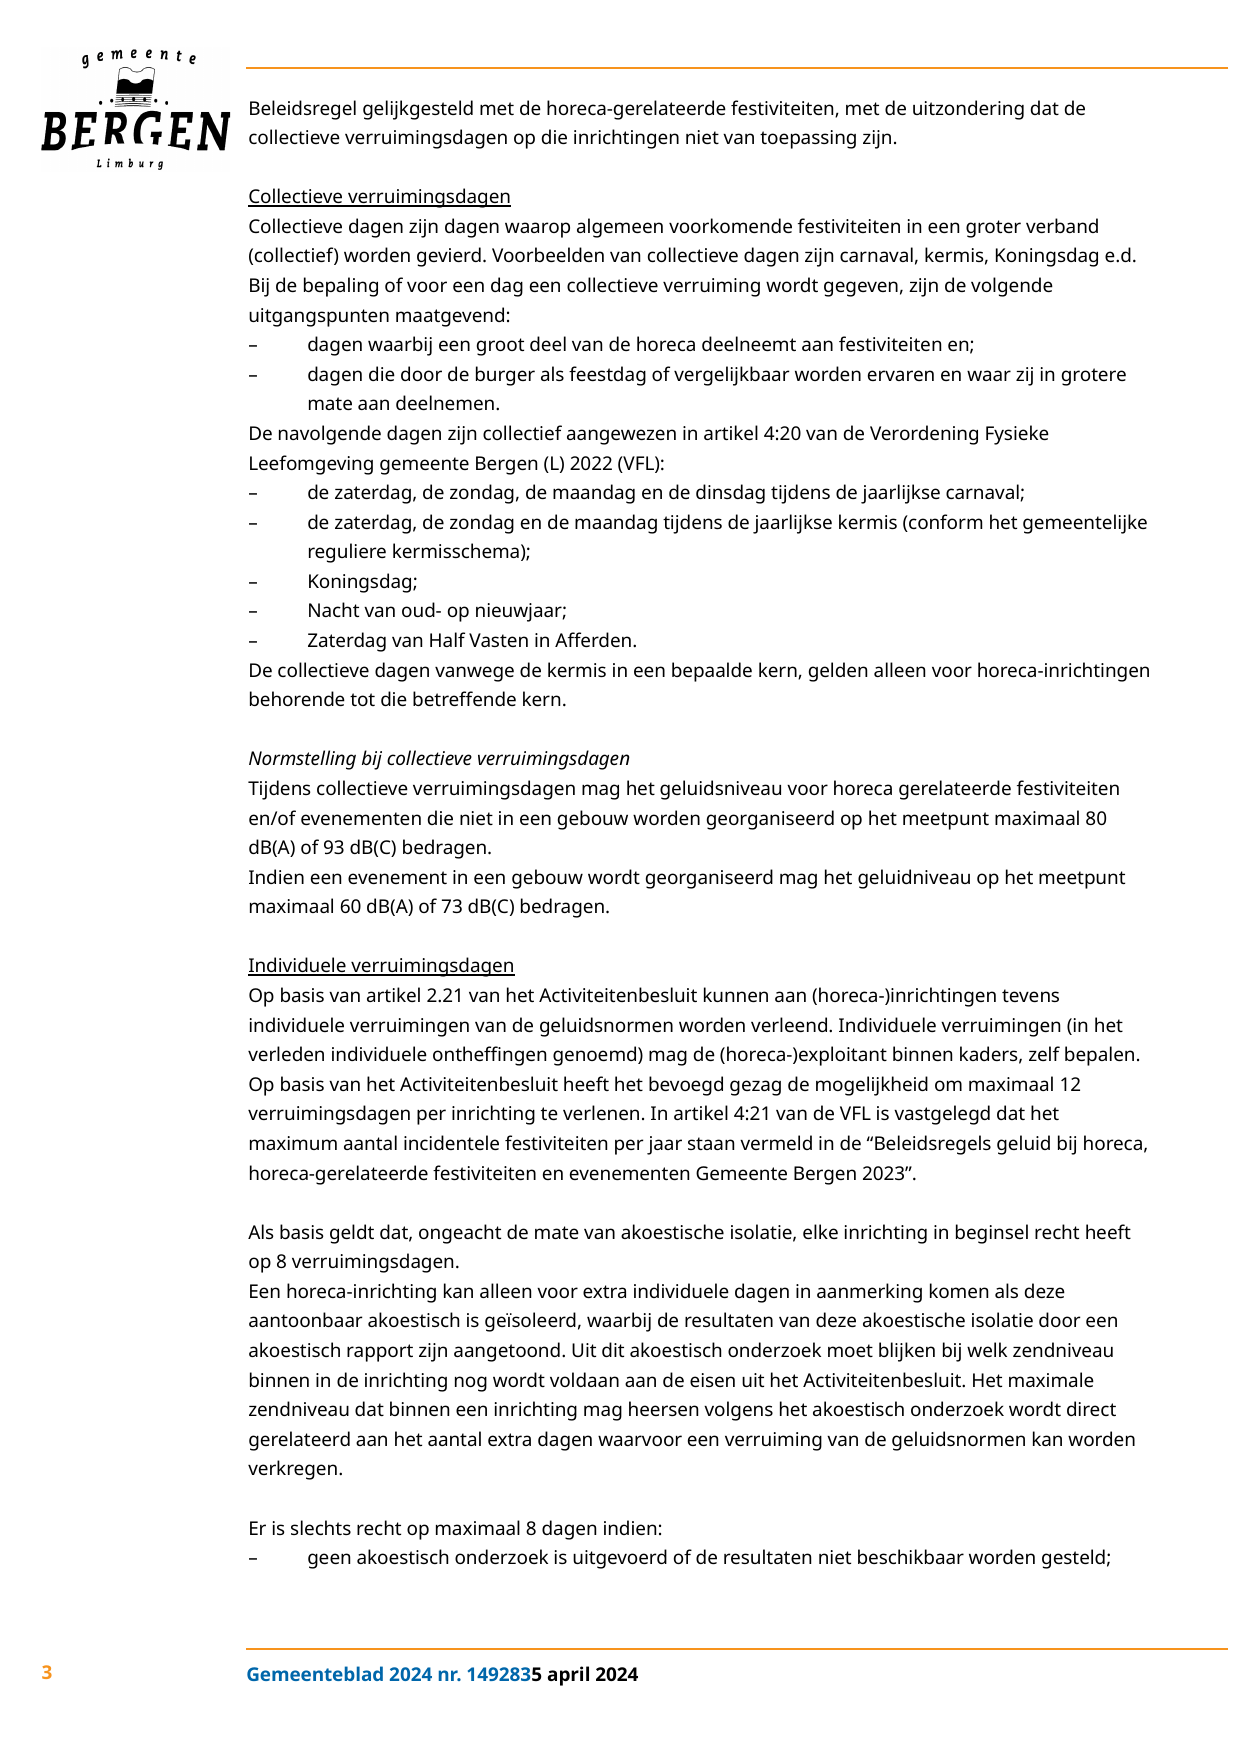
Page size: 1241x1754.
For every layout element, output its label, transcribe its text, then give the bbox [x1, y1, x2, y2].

text Indien een evenement in een gebouw wordt georganiseerd mag het geluidniveau op het meetpunt maximaal 60 dB(A) of 73 dB(C) bedragen. [248, 864, 1152, 919]
text Als basis geldt dat, ongeacht de mate van akoestische isolatie, elke inrichting in beginsel recht heeft op 8 verruimingsdagen. [248, 1219, 1152, 1274]
text Normstelling bij collectieve verruimingsdagen [248, 746, 1152, 771]
text De collectieve dagen vanwege de kermis in een bepaalde kern, gelden alleen voor horeca-inrichtingen behorende tot die betreffende kern. [248, 657, 1152, 712]
text De navolgende dagen zijn collectief aangewezen in artikel 4:20 van de Verordening Fysieke Leefomgeving gemeente Bergen (L) 2022 (VFL): [248, 420, 1152, 476]
list de zaterdag, de zondag, de maandag en de dinsdag tijdens de jaarlijkse carnaval; [248, 479, 1152, 505]
text Op basis van artikel 2.21 van het Activiteitenbesluit kunnen aan (horeca-)inrichtingen tevens individuele verruimingen van de geluidsnormen worden verleend. Individuele verruimingen (in het verleden individuele ontheffingen genoemd) mag de (horeca-)exploitant binnen kaders, zelf bepalen. Op basis van het Activiteitenbesluit heeft het bevoegd gezag de mogelijkheid om maximaal 12 verruimingsdagen per inrichting te verlenen. In artikel 4:21 van de VFL is vastgelegd dat het maximum aantal incidentele festiviteiten per jaar staan vermeld in de “Beleidsregels geluid bij horeca, horeca-gerelateerde festiviteiten en evenementen Gemeente Bergen 2023”. [248, 982, 1152, 1186]
text Bij de bepaling of voor een dag een collectieve verruiming wordt gegeven, zijn de volgende uitgangspunten maatgevend: [248, 272, 1152, 328]
text Individuele verruimingsdagen [248, 953, 1152, 978]
text Tijdens collectieve verruimingsdagen mag het geluidsniveau voor horeca gerelateerde festiviteiten en/of evenementen die niet in een gebouw worden georganiseerd op het meetpunt maximaal 80 dB(A) of 93 dB(C) bedragen. [248, 775, 1152, 860]
list Zaterdag van Half Vasten in Afferden. [248, 627, 1152, 653]
text Collectieve dagen zijn dagen waarop algemeen voorkomende festiviteiten in een groter verband (collectief) worden gevierd. Voorbeelden van collectieve dagen zijn carnaval, kermis, Koningsdag e.d. [248, 213, 1152, 268]
list dagen waarbij een groot deel van de horeca deelneemt aan festiviteiten en; [248, 331, 1152, 357]
text Er is slechts recht op maximaal 8 dagen indien: [248, 1515, 1152, 1541]
list Koningsdag; [248, 568, 1152, 594]
text Een horeca-inrichting kan alleen voor extra individuele dagen in aanmerking komen als deze aantoonbaar akoestisch is geïsoleerd, waarbij de resultaten van deze akoestische isolatie door een akoestisch rapport zijn aangetoond. Uit dit akoestisch onderzoek moet blijken bij welk zendniveau binnen in de inrichting nog wordt voldaan aan de eisen uit het Activiteitenbesluit. Het maximale zendniveau dat binnen een inrichting mag heersen volgens het akoestisch onderzoek wordt direct gerelateerd aan het aantal extra dagen waarvoor een verruiming van de geluidsnormen kan worden verkregen. [248, 1278, 1152, 1481]
picture [41, 47, 231, 172]
list Nacht van oud- op nieuwjaar; [248, 598, 1152, 623]
list de zaterdag, de zondag en de maandag tijdens de jaarlijkse kermis (conform het gemeentelijke reguliere kermisschema); [248, 509, 1152, 564]
text Beleidsregel gelijkgesteld met de horeca-gerelateerde festiviteiten, met de uitzondering dat de collectieve verruimingsdagen op die inrichtingen niet van toepassing zijn. [248, 95, 1152, 150]
list geen akoestisch onderzoek is uitgevoerd of de resultaten niet beschikbaar worden gesteld; [248, 1544, 1152, 1570]
list dagen die door de burger als feestdag of vergelijkbaar worden ervaren en waar zij in grotere mate aan deelnemen. [248, 361, 1152, 416]
text Collectieve verruimingsdagen [248, 183, 1152, 209]
